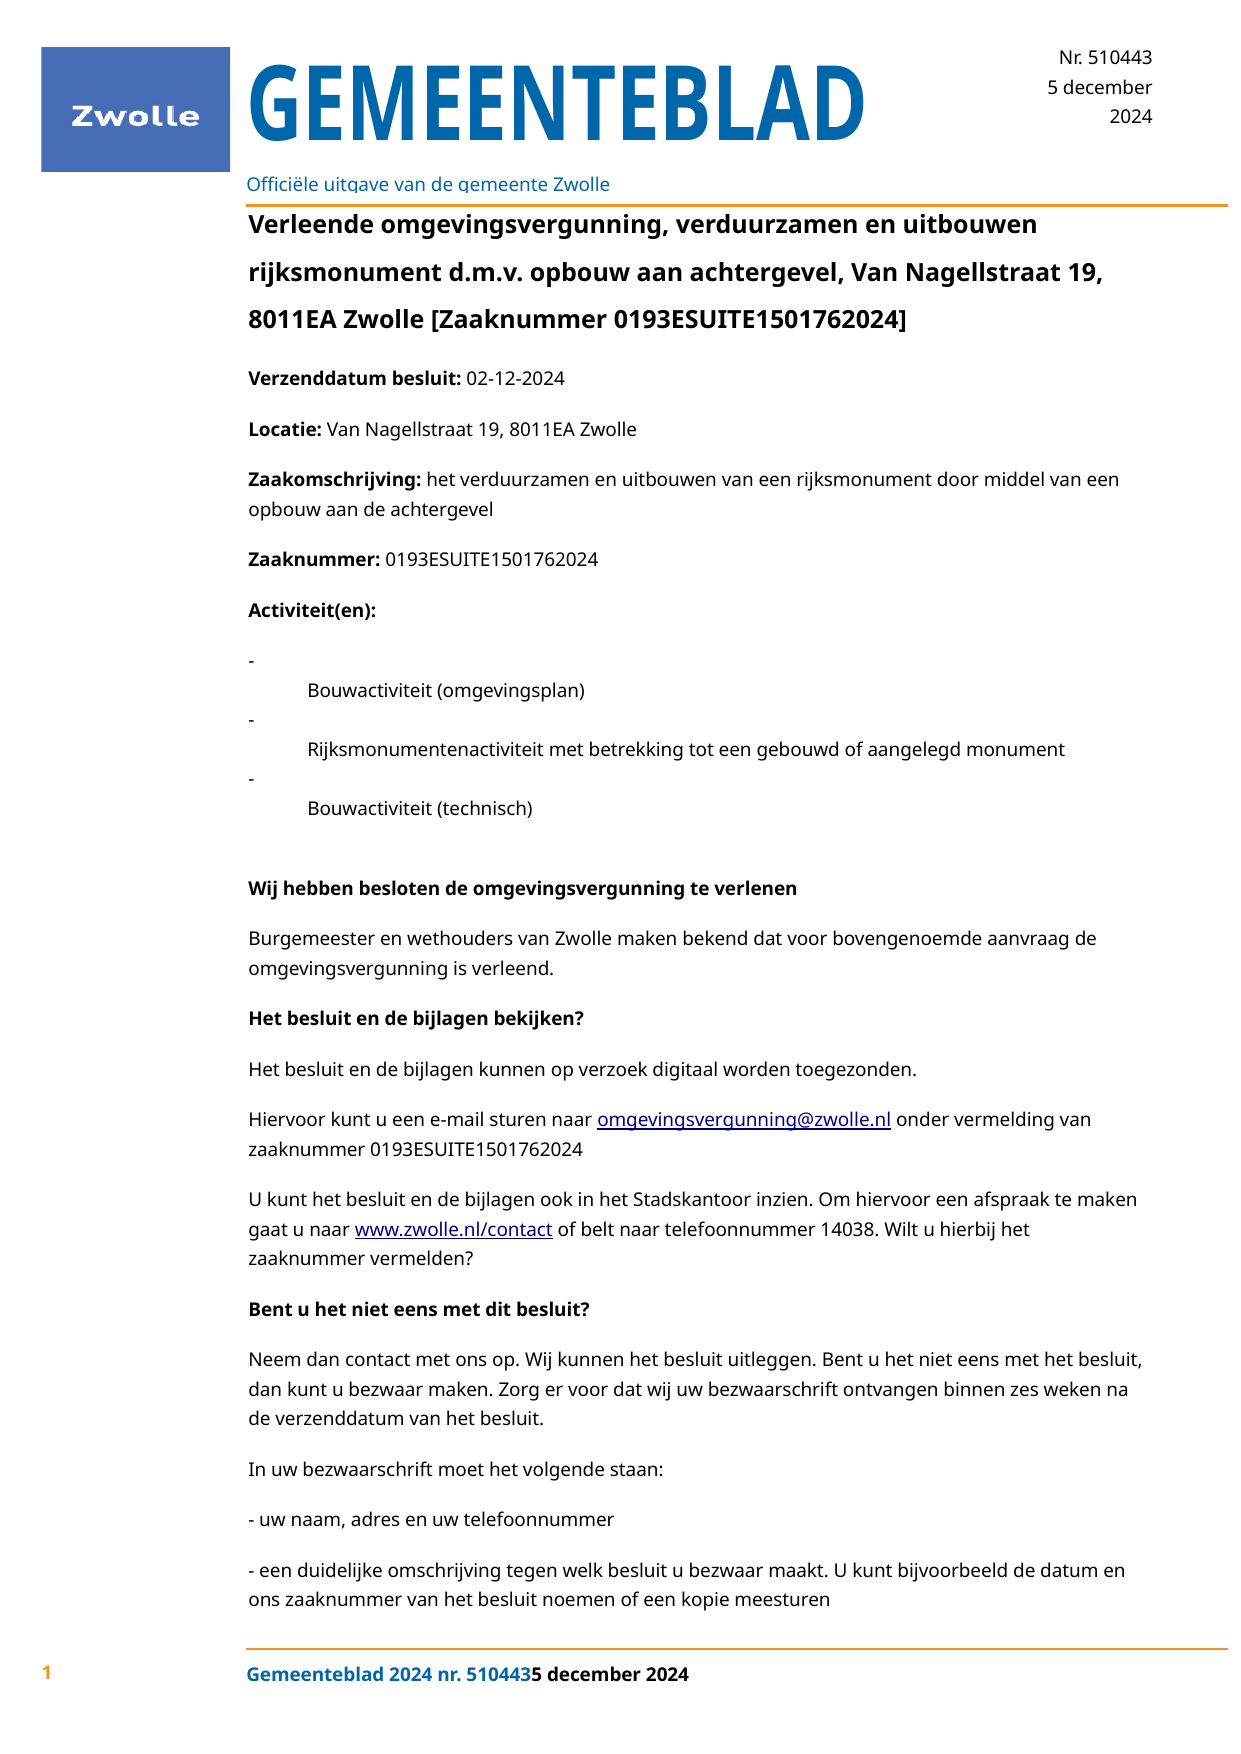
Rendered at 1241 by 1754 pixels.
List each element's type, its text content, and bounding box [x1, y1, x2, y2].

text Wij hebben besloten de omgevingsvergunning te verlenen [248, 875, 1152, 901]
text Bent u het niet eens met dit besluit? [248, 1296, 1152, 1322]
text Het besluit en de bijlagen kunnen op verzoek digitaal worden toegezonden. [248, 1056, 1152, 1082]
text Verleende omgevingsvergunning, verduurzamen en uitbouwen rijksmonument d.m.v. opbouw aan achtergevel, Van Nagellstraat 19, 8011EA Zwolle [Zaaknummer 0193ESUITE1501762024] [248, 207, 1152, 336]
text Locatie: Van Nagellstraat 19, 8011EA Zwolle [248, 416, 1152, 442]
text Hiervoor kunt u een e-mail sturen naar omgevingsvergunning@zwolle.nl onder vermelding van zaaknummer 0193ESUITE1501762024 [248, 1106, 1152, 1162]
text - een duidelijke omschrijving tegen welk besluit u bezwaar maakt. U kunt bijvoorbeeld de datum en ons zaaknummer van het besluit noemen of een kopie meesturen [248, 1557, 1152, 1612]
picture [41, 47, 231, 172]
text - uw naam, adres en uw telefoonnummer [248, 1506, 1152, 1532]
text Activiteit(en): [248, 597, 1152, 622]
text Neem dan contact met ons op. Wij kunnen het besluit uitleggen. Bent u het niet eens met het besluit, dan kunt u bezwaar maken. Zorg er voor dat wij uw bezwaarschrift ontvangen binnen zes weken na de verzenddatum van het besluit. [248, 1346, 1152, 1431]
text U kunt het besluit en de bijlagen ook in het Stadskantoor inzien. Om hiervoor een afspraak te maken gaat u naar www.zwolle.nl/contact of belt naar telefoonnummer 14038. Wilt u hierbij het zaaknummer vermelden? [248, 1186, 1152, 1271]
text Verzenddatum besluit: 02-12-2024 [248, 366, 1152, 391]
text In uw bezwaarschrift moet het volgende staan: [248, 1456, 1152, 1482]
list Bouwactiviteit (technisch) [248, 795, 1152, 821]
list Bouwactiviteit (omgevingsplan) [248, 677, 1152, 702]
text Zaaknummer: 0193ESUITE1501762024 [248, 546, 1152, 572]
list Rijksmonumentenactiviteit met betrekking tot een gebouwd of aangelegd monument [248, 736, 1152, 762]
text Het besluit en de bijlagen bekijken? [248, 1006, 1152, 1031]
text Burgemeester en wethouders van Zwolle maken bekend dat voor bovengenoemde aanvraag de omgevingsvergunning is verleend. [248, 926, 1152, 981]
text Zaakomschrijving: het verduurzamen en uitbouwen van een rijksmonument door middel van een opbouw aan de achtergevel [248, 466, 1152, 522]
